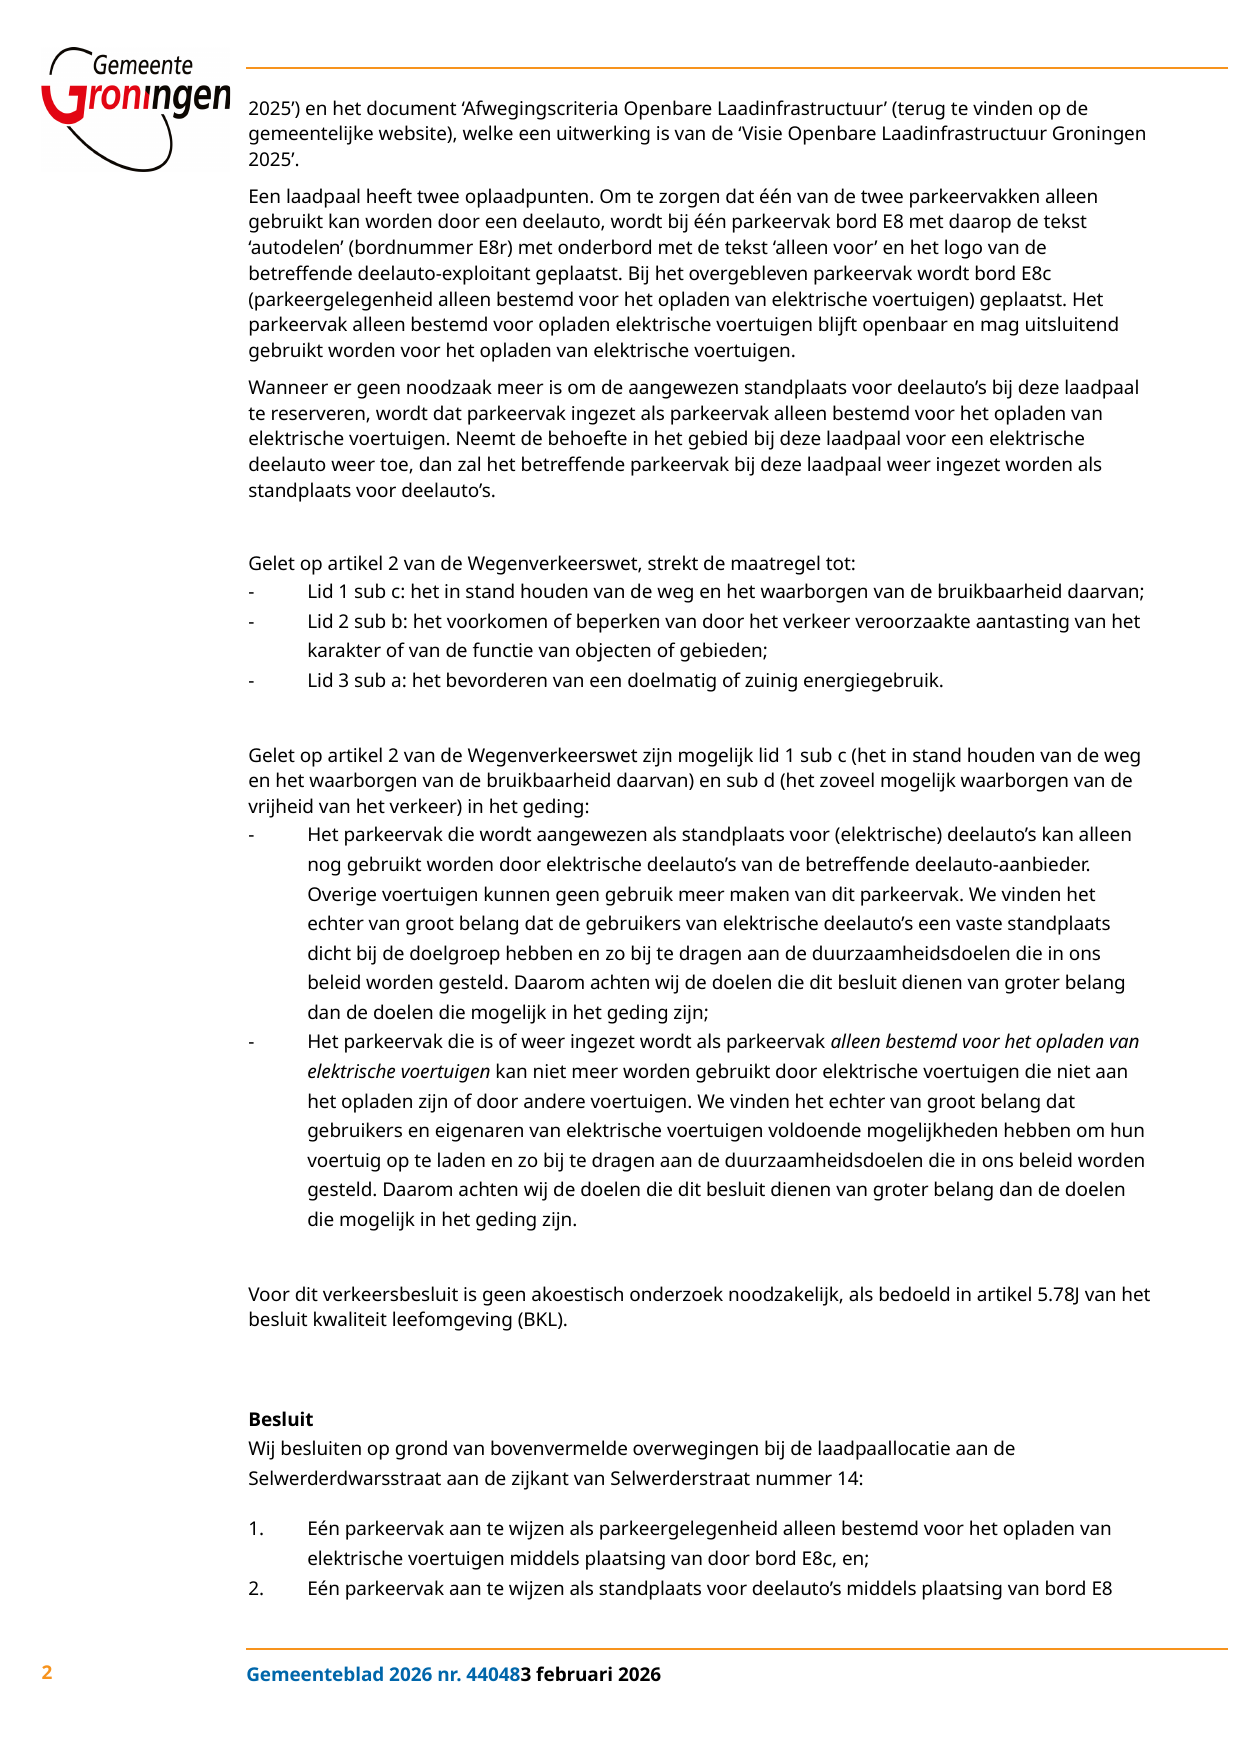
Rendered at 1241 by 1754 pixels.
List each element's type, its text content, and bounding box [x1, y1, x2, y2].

list Eén parkeervak aan te wijzen als parkeergelegenheid alleen bestemd voor het opladen van elektrische voertuigen middels plaatsing van door bord E8c, en; [248, 1516, 1152, 1571]
text 2025’) en het document ‘Afwegingscriteria Openbare Laadinfrastructuur’ (terug te vinden op de gemeentelijke website), welke een uitwerking is van de ‘Visie Openbare Laadinfrastructuur Groningen 2025’. [248, 95, 1152, 172]
text Een laadpaal heeft twee oplaadpunten. Om te zorgen dat één van de twee parkeervakken alleen gebruikt kan worden door een deelauto, wordt bij één parkeervak bord E8 met daarop de tekst ‘autodelen’ (bordnummer E8r) met onderbord met de tekst ‘alleen voor’ en het logo van de betreffende deelauto-exploitant geplaatst. Bij het overgebleven parkeervak wordt bord E8c (parkeergelegenheid alleen bestemd voor het opladen van elektrische voertuigen) geplaatst. Het parkeervak alleen bestemd voor opladen elektrische voertuigen blijft openbaar en mag uitsluitend gebruikt worden voor het opladen van elektrische voertuigen. [248, 183, 1152, 363]
list Lid 1 sub c: het in stand houden van de weg en het waarborgen van de bruikbaarheid daarvan; [248, 578, 1152, 604]
picture [41, 47, 231, 172]
text Gelet op artikel 2 van de Wegenverkeerswet, strekt de maatregel tot: [248, 550, 1152, 576]
list Het parkeervak die is of weer ingezet wordt als parkeervak alleen bestemd voor het opladen van elektrische voertuigen kan niet meer worden gebruikt door elektrische voertuigen die niet aan het opladen zijn of door andere voertuigen. We vinden het echter van groot belang dat gebruikers en eigenaren van elektrische voertuigen voldoende mogelijkheden hebben om hun voertuig op te laden en zo bij te dragen aan de duurzaamheidsdoelen die in ons beleid worden gesteld. Daarom achten wij de doelen die dit besluit dienen van groter belang dan de doelen die mogelijk in het geding zijn. [248, 1029, 1152, 1232]
text Gelet op artikel 2 van de Wegenverkeerswet zijn mogelijk lid 1 sub c (het in stand houden van de weg en het waarborgen van de bruikbaarheid daarvan) en sub d (het zoveel mogelijk waarborgen van de vrijheid van het verkeer) in het geding: [248, 742, 1152, 819]
list Het parkeervak die wordt aangewezen als standplaats voor (elektrische) deelauto’s kan alleen nog gebruikt worden door elektrische deelauto’s van de betreffende deelauto-aanbieder. Overige voertuigen kunnen geen gebruik meer maken van dit parkeervak. We vinden het echter van groot belang dat de gebruikers van elektrische deelauto’s een vaste standplaats dicht bij de doelgroep hebben en zo bij te dragen aan de duurzaamheidsdoelen die in ons beleid worden gesteld. Daarom achten wij de doelen die dit besluit dienen van groter belang dan de doelen die mogelijk in het geding zijn; [248, 822, 1152, 1025]
list Lid 2 sub b: het voorkomen of beperken van door het verkeer veroorzaakte aantasting van het karakter of van de functie van objecten of gebieden; [248, 608, 1152, 663]
list Lid 3 sub a: het bevorderen van een doelmatig of zuinig energiegebruik. [248, 667, 1152, 693]
text Wij besluiten op grond van bovenvermelde overwegingen bij de laadpaallocatie aan de Selwerderdwarsstraat aan de zijkant van Selwerderstraat nummer 14: [248, 1436, 1152, 1491]
list Eén parkeervak aan te wijzen als standplaats voor deelauto’s middels plaatsing van bord E8 [248, 1575, 1152, 1600]
text Voor dit verkeersbesluit is geen akoestisch onderzoek noodzakelijk, als bedoeld in artikel 5.78J van het besluit kwaliteit leefomgeving (BKL). [248, 1281, 1152, 1332]
text Wanneer er geen noodzaak meer is om de aangewezen standplaats voor deelauto’s bij deze laadpaal te reserveren, wordt dat parkeervak ingezet als parkeervak alleen bestemd voor het opladen van elektrische voertuigen. Neemt de behoefte in het gebied bij deze laadpaal voor een elektrische deelauto weer toe, dan zal het betreffende parkeervak bij deze laadpaal weer ingezet worden als standplaats voor deelauto’s. [248, 374, 1152, 503]
text Besluit [248, 1406, 1152, 1432]
